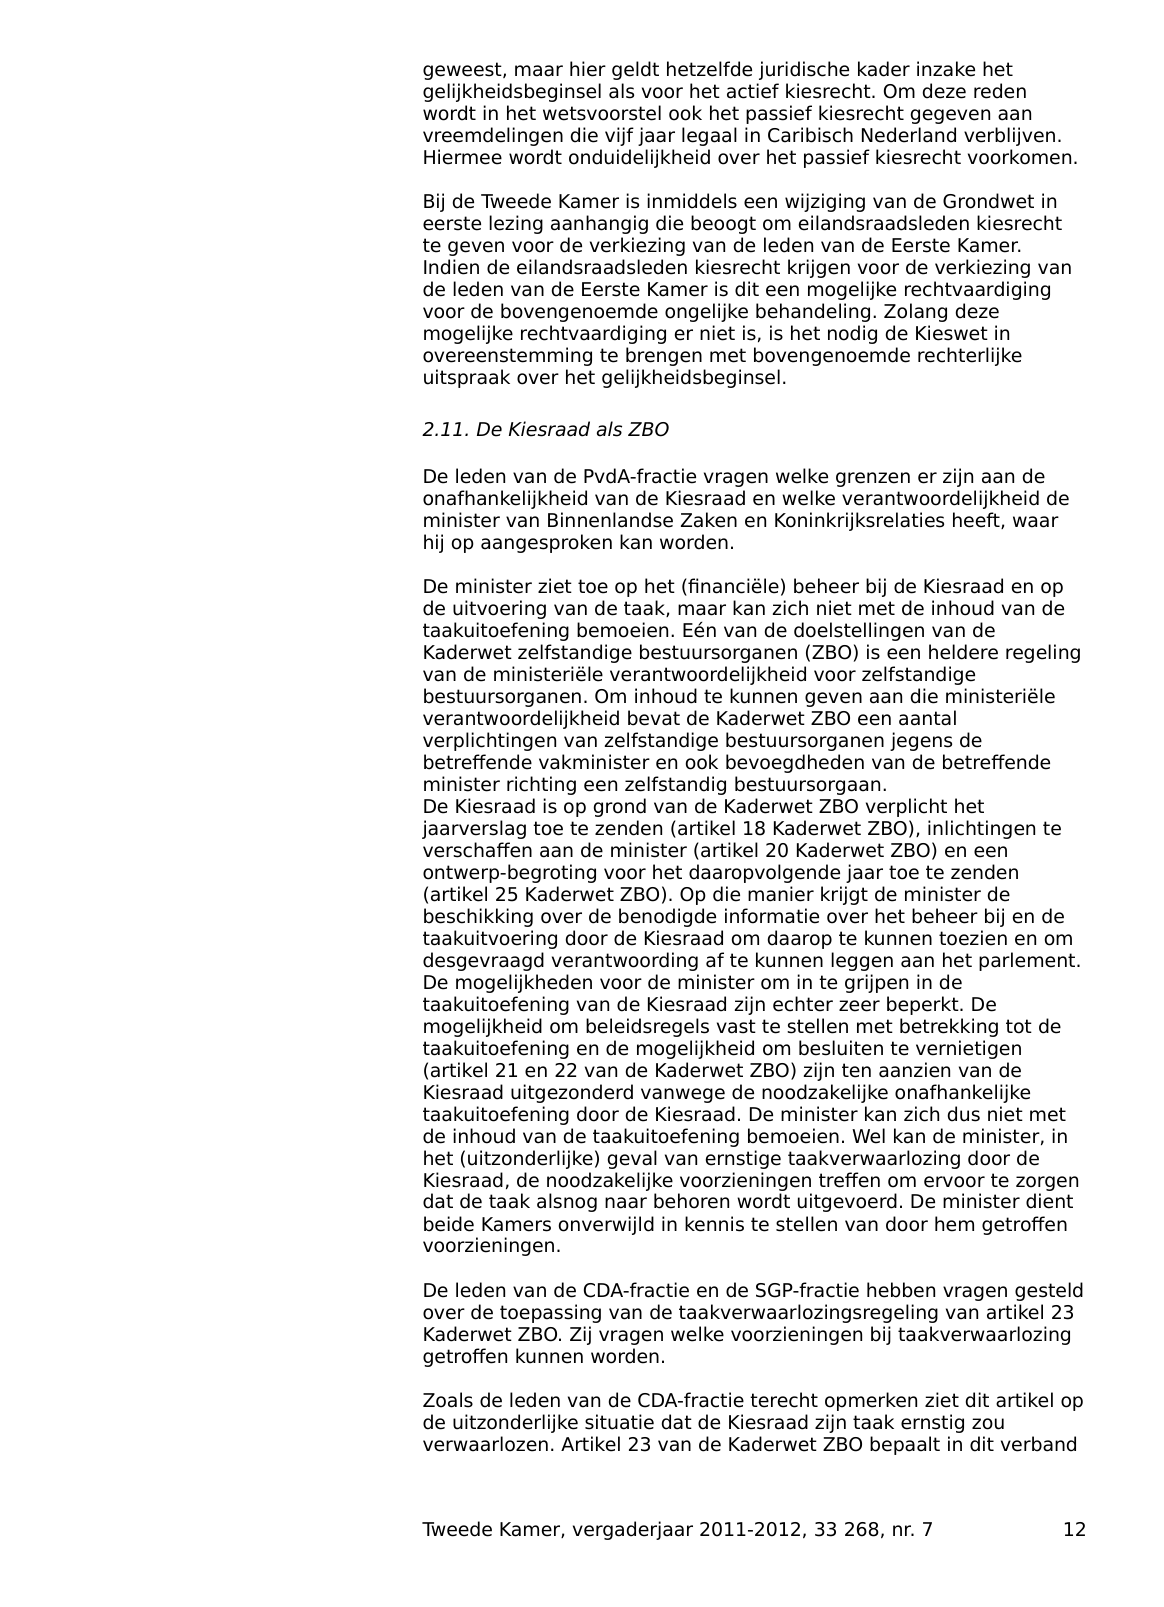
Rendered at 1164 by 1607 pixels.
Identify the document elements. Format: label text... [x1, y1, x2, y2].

text De mogelijkheden voor de minister om in te grijpen in de taakuitoefening van de Kiesraad zijn echter zeer beperkt. De mogelijkheid om beleidsregels vast te stellen met betrekking tot de taakuitoefening en de mogelijkheid om besluiten te vernietigen (artikel 21 en 22 van de Kaderwet ZBO) zijn ten aanzien van de Kiesraad uitgezonderd vanwege de noodzakelijke onafhankelijke taakuitoefening door de Kiesraad. De minister kan zich dus niet met de inhoud van de taakuitoefening bemoeien. Wel kan de minister, in het (uitzonderlijke) geval van ernstige taakverwaarlozing door de Kiesraad, de noodzakelijke voorzieningen treffen om ervoor te zorgen dat de taak alsnog naar behoren wordt uitgevoerd. De minister dient beide Kamers onverwijld in kennis te stellen van door hem getroffen voorzieningen. [422, 972, 1087, 1257]
text De leden van de CDA-fractie en de SGP-fractie hebben vragen gesteld over de toepassing van de taakverwaarlozingsregeling van artikel 23 Kaderwet ZBO. Zij vragen welke voorzieningen bij taakverwaarlozing getroffen kunnen worden. [422, 1279, 1087, 1367]
text De minister ziet toe op het (financiële) beheer bij de Kiesraad en op de uitvoering van de taak, maar kan zich niet met de inhoud van de taakuitoefening bemoeien. Eén van de doelstellingen van de Kaderwet zelfstandige bestuursorganen (ZBO) is een heldere regeling van de ministeriële verantwoordelijkheid voor zelfstandige bestuursorganen. Om inhoud te kunnen geven aan die ministeriële verantwoordelijkheid bevat de Kaderwet ZBO een aantal verplichtingen van zelfstandige bestuursorganen jegens de betreffende vakminister en ook bevoegdheden van de betreffende minister richting een zelfstandig bestuursorgaan. [422, 576, 1087, 796]
text geweest, maar hier geldt hetzelfde juridische kader inzake het gelijkheidsbeginsel als voor het actief kiesrecht. Om deze reden wordt in het wetsvoorstel ook het passief kiesrecht gegeven aan vreemdelingen die vijf jaar legaal in Caribisch Nederland verblijven. Hiermee wordt onduidelijkheid over het passief kiesrecht voorkomen. [422, 59, 1087, 169]
text Bij de Tweede Kamer is inmiddels een wijziging van de Grondwet in eerste lezing aanhangig die beoogt om eilandsraadsleden kiesrecht te geven voor de verkiezing van de leden van de Eerste Kamer. Indien de eilandsraadsleden kiesrecht krijgen voor de verkiezing van de leden van de Eerste Kamer is dit een mogelijke rechtvaardiging voor de bovengenoemde ongelijke behandeling. Zolang deze mogelijke rechtvaardiging er niet is, is het nodig de Kieswet in overeenstemming te brengen met bovengenoemde rechterlijke uitspraak over het gelijkheidsbeginsel. [422, 191, 1087, 389]
text Zoals de leden van de CDA-fractie terecht opmerken ziet dit artikel op de uitzonderlijke situatie dat de Kiesraad zijn taak ernstig zou verwaarlozen. Artikel 23 van de Kaderwet ZBO bepaalt in dit verband [422, 1390, 1087, 1456]
subtitle 2.11. De Kiesraad als ZBO [422, 419, 1087, 441]
text De Kiesraad is op grond van de Kaderwet ZBO verplicht het jaarverslag toe te zenden (artikel 18 Kaderwet ZBO), inlichtingen te verschaffen aan de minister (artikel 20 Kaderwet ZBO) en een ontwerp-begroting voor het daaropvolgende jaar toe te zenden (artikel 25 Kaderwet ZBO). Op die manier krijgt de minister de beschikking over de benodigde informatie over het beheer bij en de taakuitvoering door de Kiesraad om daarop te kunnen toezien en om desgevraagd verantwoording af te kunnen leggen aan het parlement. [422, 796, 1087, 972]
text De leden van de PvdA-fractie vragen welke grenzen er zijn aan de onafhankelijkheid van de Kiesraad en welke verantwoordelijkheid de minister van Binnenlandse Zaken en Koninkrijksrelaties heeft, waar hij op aangesproken kan worden. [422, 466, 1087, 554]
